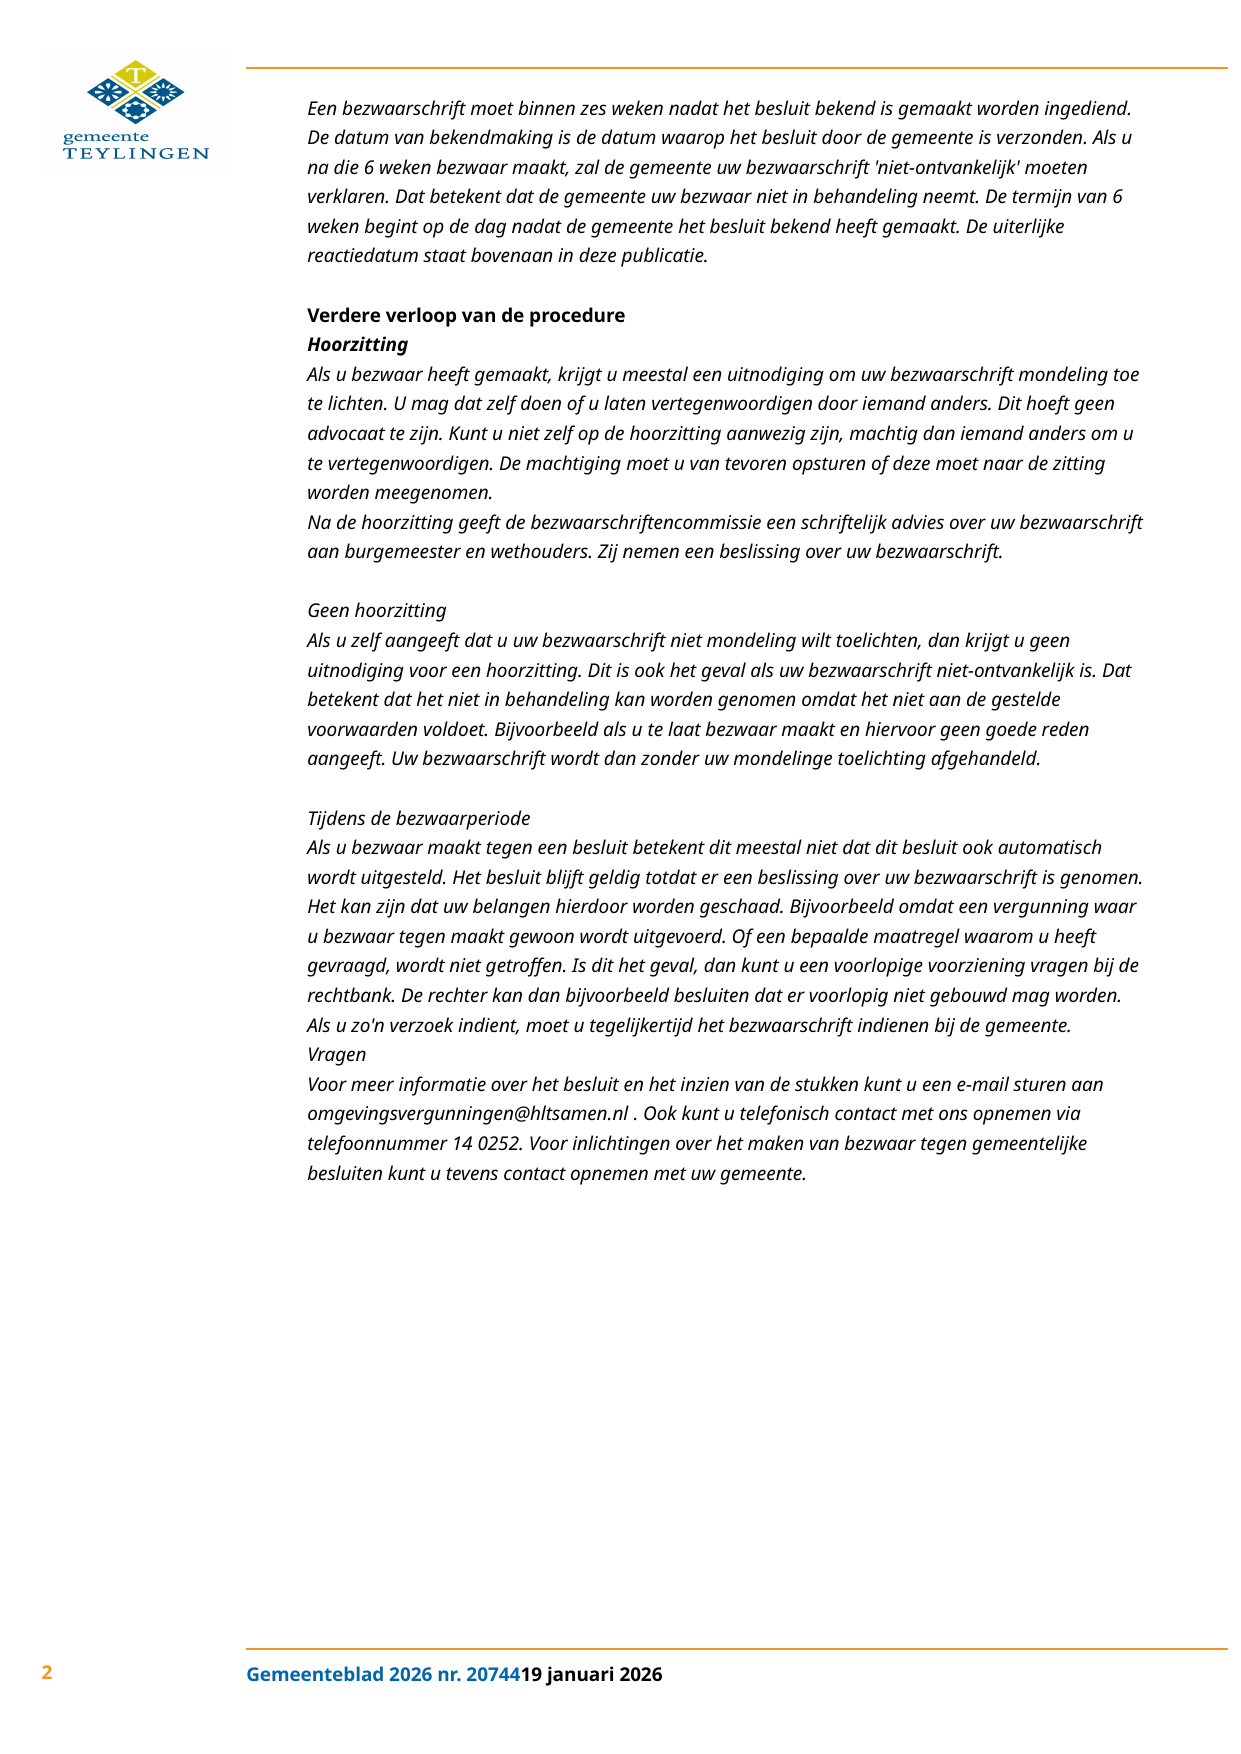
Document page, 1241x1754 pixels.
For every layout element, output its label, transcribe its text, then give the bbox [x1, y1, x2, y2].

list Een bezwaarschrift moet binnen zes weken nadat het besluit bekend is gemaakt worden ingediend. De datum van bekendmaking is de datum waarop het besluit door de gemeente is verzonden. Als u na die 6 weken bezwaar maakt, zal de gemeente uw bezwaarschrift 'niet-ontvankelijk' moeten verklaren. Dat betekent dat de gemeente uw bezwaar niet in behandeling neemt. De termijn van 6 weken begint op de dag nadat de gemeente het besluit bekend heeft gemaakt. De uiterlijke reactiedatum staat bovenaan in deze publicatie. [248, 95, 1152, 268]
list Vragen [248, 1041, 1152, 1067]
list Als u bezwaar maakt tegen een besluit betekent dit meestal niet dat dit besluit ook automatisch wordt uitgesteld. Het besluit blijft geldig totdat er een beslissing over uw bezwaarschrift is genomen. Het kan zijn dat uw belangen hierdoor worden geschaad. Bijvoorbeeld omdat een vergunning waar u bezwaar tegen maakt gewoon wordt uitgevoerd. Of een bepaalde maatregel waarom u heeft gevraagd, wordt niet getroffen. Is dit het geval, dan kunt u een voorlopige voorziening vragen bij de rechtbank. De rechter kan dan bijvoorbeeld besluiten dat er voorlopig niet gebouwd mag worden. Als u zo'n verzoek indient, moet u tegelijkertijd het bezwaarschrift indienen bij de gemeente. [248, 834, 1152, 1038]
list Tijdens de bezwaarperiode [248, 805, 1152, 831]
list Hoorzitting [248, 331, 1152, 357]
list Als u zelf aangeeft dat u uw bezwaarschrift niet mondeling wilt toelichten, dan krijgt u geen uitnodiging voor een hoorzitting. Dit is ook het geval als uw bezwaarschrift niet-ontvankelijk is. Dat betekent dat het niet in behandeling kan worden genomen omdat het niet aan de gestelde voorwaarden voldoet. Bijvoorbeeld als u te laat bezwaar maakt en hiervoor geen goede reden aangeeft. Uw bezwaarschrift wordt dan zonder uw mondelinge toelichting afgehandeld. [248, 627, 1152, 771]
list Voor meer informatie over het besluit en het inzien van de stukken kunt u een e-mail sturen aan omgevingsvergunningen@hltsamen.nl . Ook kunt u telefonisch contact met ons opnemen via telefoonnummer 14 0252. Voor inlichtingen over het maken van bezwaar tegen gemeentelijke besluiten kunt u tevens contact opnemen met uw gemeente. [248, 1071, 1152, 1186]
list Als u bezwaar heeft gemaakt, krijgt u meestal een uitnodiging om uw bezwaarschrift mondeling toe te lichten. U mag dat zelf doen of u laten vertegenwoordigen door iemand anders. Dit hoeft geen advocaat te zijn. Kunt u niet zelf op de hoorzitting aanwezig zijn, machtig dan iemand anders om u te vertegenwoordigen. De machtiging moet u van tevoren opsturen of deze moet naar de zitting worden meegenomen. [248, 361, 1152, 505]
list Geen hoorzitting [248, 598, 1152, 623]
list Verdere verloop van de procedure [248, 302, 1152, 328]
picture [41, 47, 231, 172]
list Na de hoorzitting geeft de bezwaarschriftencommissie een schriftelijk advies over uw bezwaarschrift aan burgemeester en wethouders. Zij nemen een beslissing over uw bezwaarschrift. [248, 509, 1152, 564]
